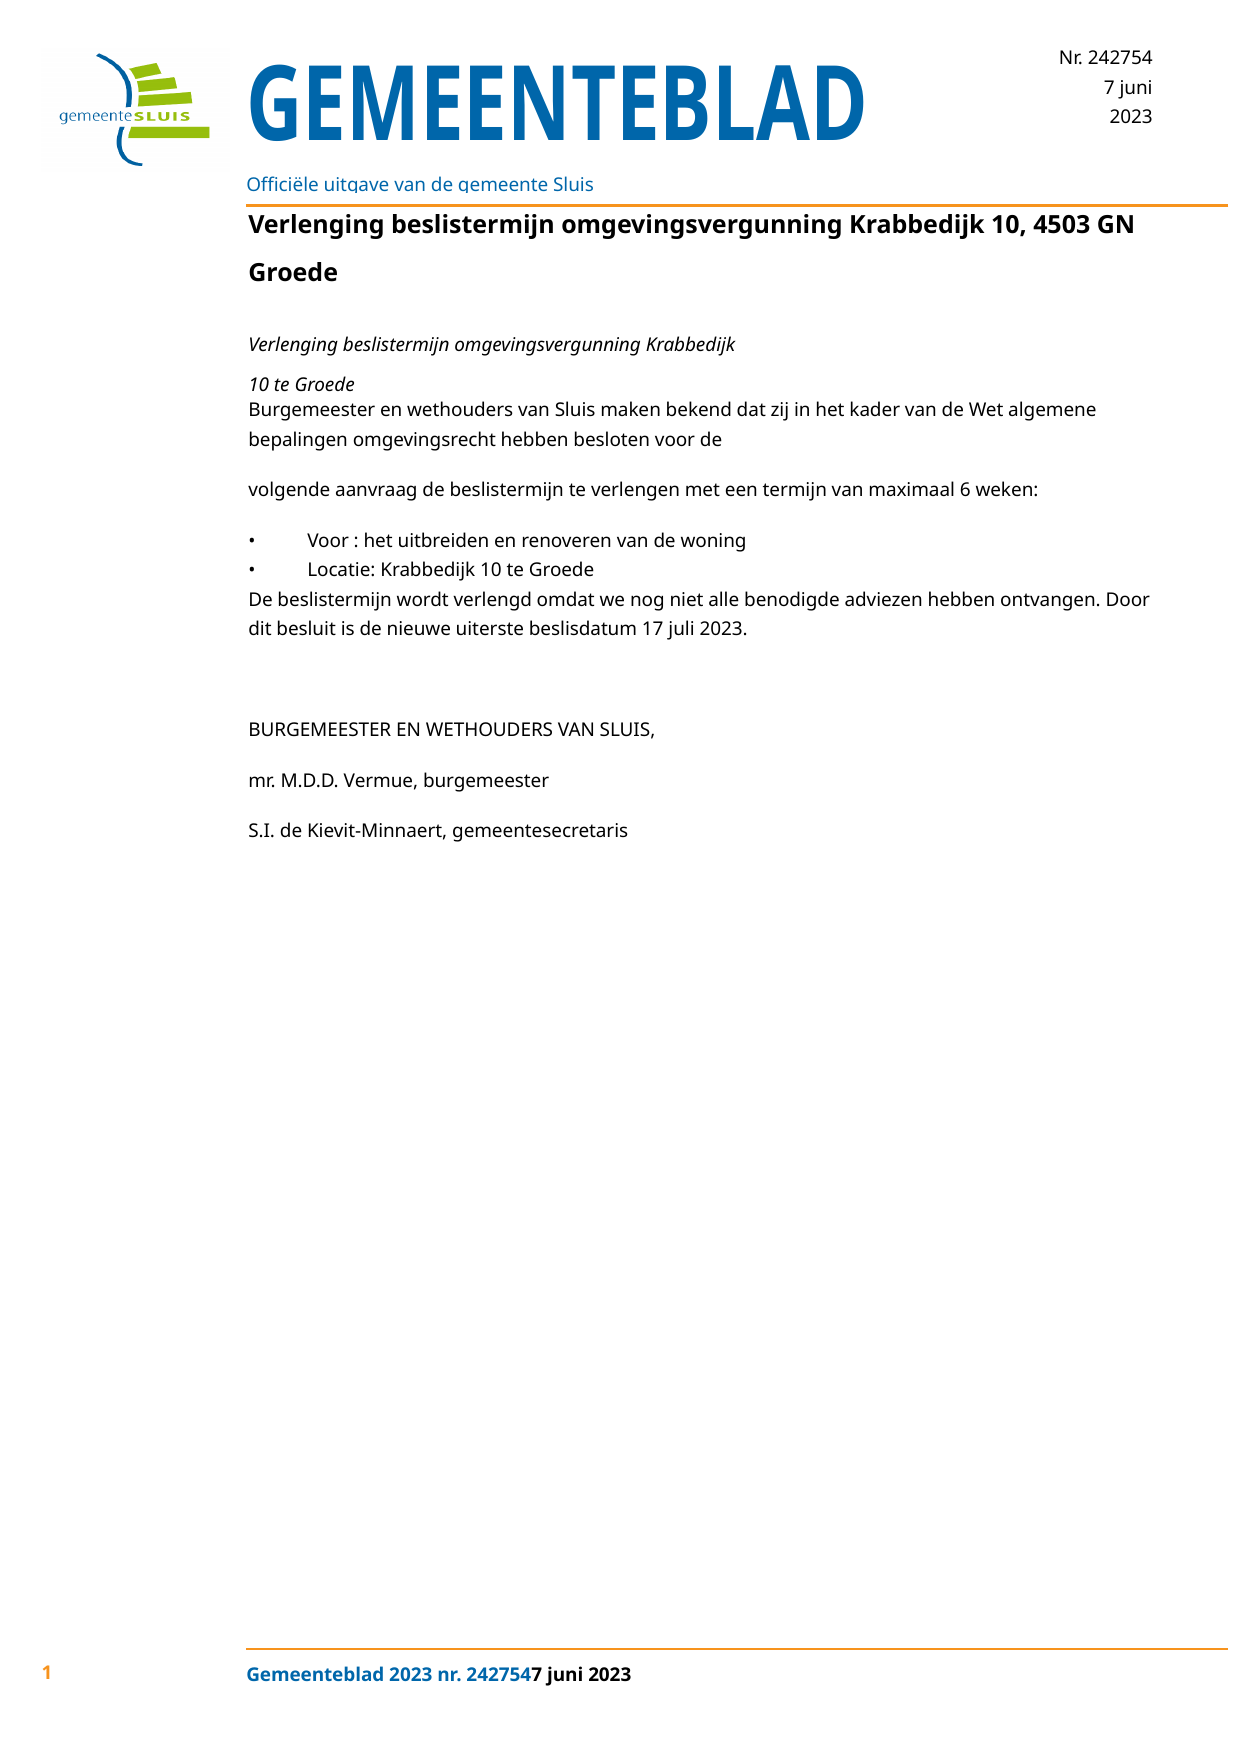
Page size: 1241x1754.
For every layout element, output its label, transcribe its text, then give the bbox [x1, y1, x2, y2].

text Verlenging beslistermijn omgevingsvergunning Krabbedijk [248, 331, 1152, 357]
list Locatie: Krabbedijk 10 te Groede [248, 556, 1152, 582]
text Burgemeester en wethouders van Sluis maken bekend dat zij in het kader van de Wet algemene bepalingen omgevingsrecht hebben besloten voor de [248, 396, 1152, 452]
text BURGEMEESTER EN WETHOUDERS VAN SLUIS, [248, 716, 1152, 742]
text 10 te Groede [248, 371, 1152, 396]
text De beslistermijn wordt verlengd omdat we nog niet alle benodigde adviezen hebben ontvangen. Door dit besluit is de nieuwe uiterste beslisdatum 17 juli 2023. [248, 586, 1152, 641]
list Voor : het uitbreiden en renoveren van de woning [248, 527, 1152, 553]
text mr. M.D.D. Vermue, burgemeester [248, 767, 1152, 793]
picture [41, 47, 231, 172]
text S.I. de Kievit-Minnaert, gemeentesecretaris [248, 817, 1152, 843]
text Verlenging beslistermijn omgevingsvergunning Krabbedijk 10, 4503 GN Groede [248, 207, 1152, 288]
text volgende aanvraag de beslistermijn te verlengen met een termijn van maximaal 6 weken: [248, 476, 1152, 502]
